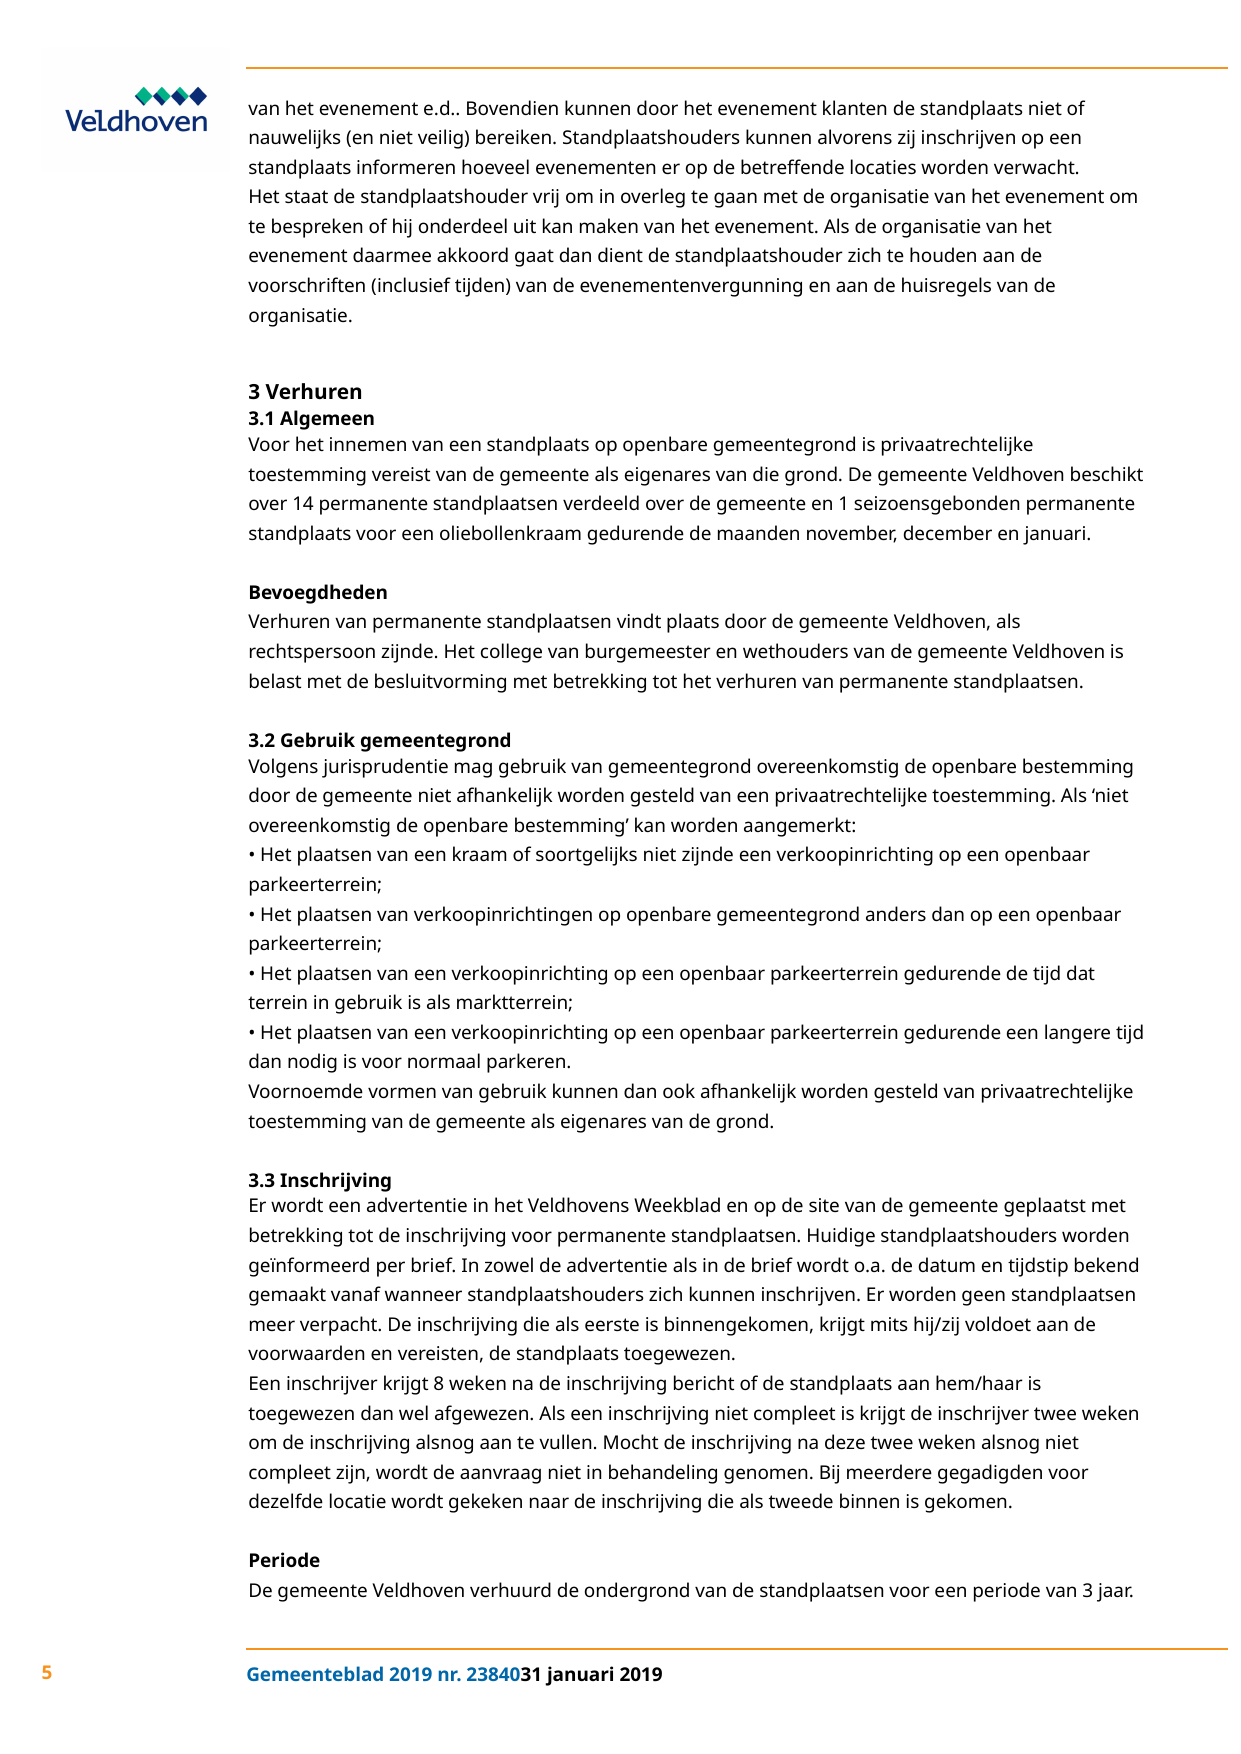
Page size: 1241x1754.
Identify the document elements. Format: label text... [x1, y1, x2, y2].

text Het staat de standplaatshouder vrij om in overleg te gaan met de organisatie van het evenement om te bespreken of hij onderdeel uit kan maken van het evenement. Als de organisatie van het evenement daarmee akkoord gaat dan dient de standplaatshouder zich te houden aan de voorschriften (inclusief tijden) van de evenementenvergunning en aan de huisregels van de organisatie. [248, 183, 1152, 328]
text • Het plaatsen van een verkoopinrichting op een openbaar parkeerterrein gedurende een langere tijd dan nodig is voor normaal parkeren. [248, 1019, 1152, 1074]
text 3.1 Algemeen [248, 406, 1152, 431]
text De gemeente Veldhoven verhuurd de ondergrond van de standplaatsen voor een periode van 3 jaar. [248, 1577, 1152, 1603]
picture [41, 47, 231, 172]
text Volgens jurisprudentie mag gebruik van gemeentegrond overeenkomstig de openbare bestemming door de gemeente niet afhankelijk worden gesteld van een privaatrechtelijke toestemming. Als ‘niet overeenkomstig de openbare bestemming’ kan worden aangemerkt: [248, 753, 1152, 838]
text • Het plaatsen van een verkoopinrichting op een openbaar parkeerterrein gedurende de tijd dat terrein in gebruik is als marktterrein; [248, 960, 1152, 1015]
text Een inschrijver krijgt 8 weken na de inschrijving bericht of de standplaats aan hem/haar is toegewezen dan wel afgewezen. Als een inschrijving niet compleet is krijgt de inschrijver twee weken om de inschrijving alsnog aan te vullen. Mocht de inschrijving na deze twee weken alsnog niet compleet zijn, wordt de aanvraag niet in behandeling genomen. Bij meerdere gegadigden voor dezelfde locatie wordt gekeken naar de inschrijving die als tweede binnen is gekomen. [248, 1370, 1152, 1514]
text 3.2 Gebruik gemeentegrond [248, 727, 1152, 753]
text Verhuren van permanente standplaatsen vindt plaats door de gemeente Veldhoven, als rechtspersoon zijnde. Het college van burgemeester en wethouders van de gemeente Veldhoven is belast met de besluitvorming met betrekking tot het verhuren van permanente standplaatsen. [248, 609, 1152, 694]
text van het evenement e.d.. Bovendien kunnen door het evenement klanten de standplaats niet of nauwelijks (en niet veilig) bereiken. Standplaatshouders kunnen alvorens zij inschrijven op een standplaats informeren hoeveel evenementen er op de betreffende locaties worden verwacht. [248, 95, 1152, 180]
text Voornoemde vormen van gebruik kunnen dan ook afhankelijk worden gesteld van privaatrechtelijke toestemming van de gemeente als eigenares van de grond. [248, 1078, 1152, 1133]
text • Het plaatsen van een kraam of soortgelijks niet zijnde een verkoopinrichting op een openbaar parkeerterrein; [248, 842, 1152, 897]
text Er wordt een advertentie in het Veldhovens Weekblad en op de site van de gemeente geplaatst met betrekking tot de inschrijving voor permanente standplaatsen. Huidige standplaatshouders worden geïnformeerd per brief. In zowel de advertentie als in de brief wordt o.a. de datum en tijdstip bekend gemaakt vanaf wanneer standplaatshouders zich kunnen inschrijven. Er worden geen standplaatsen meer verpacht. De inschrijving die als eerste is binnengekomen, krijgt mits hij/zij voldoet aan de voorwaarden en vereisten, de standplaats toegewezen. [248, 1193, 1152, 1366]
text 3.3 Inschrijving [248, 1167, 1152, 1193]
text • Het plaatsen van verkoopinrichtingen op openbare gemeentegrond anders dan op een openbaar parkeerterrein; [248, 901, 1152, 956]
text Voor het innemen van een standplaats op openbare gemeentegrond is privaatrechtelijke toestemming vereist van de gemeente als eigenares van die grond. De gemeente Veldhoven beschikt over 14 permanente standplaatsen verdeeld over de gemeente en 1 seizoensgebonden permanente standplaats voor een oliebollenkraam gedurende de maanden november, december en januari. [248, 431, 1152, 546]
text Bevoegdheden [248, 579, 1152, 605]
text Periode [248, 1548, 1152, 1573]
text 3 Verhuren [248, 377, 1152, 406]
